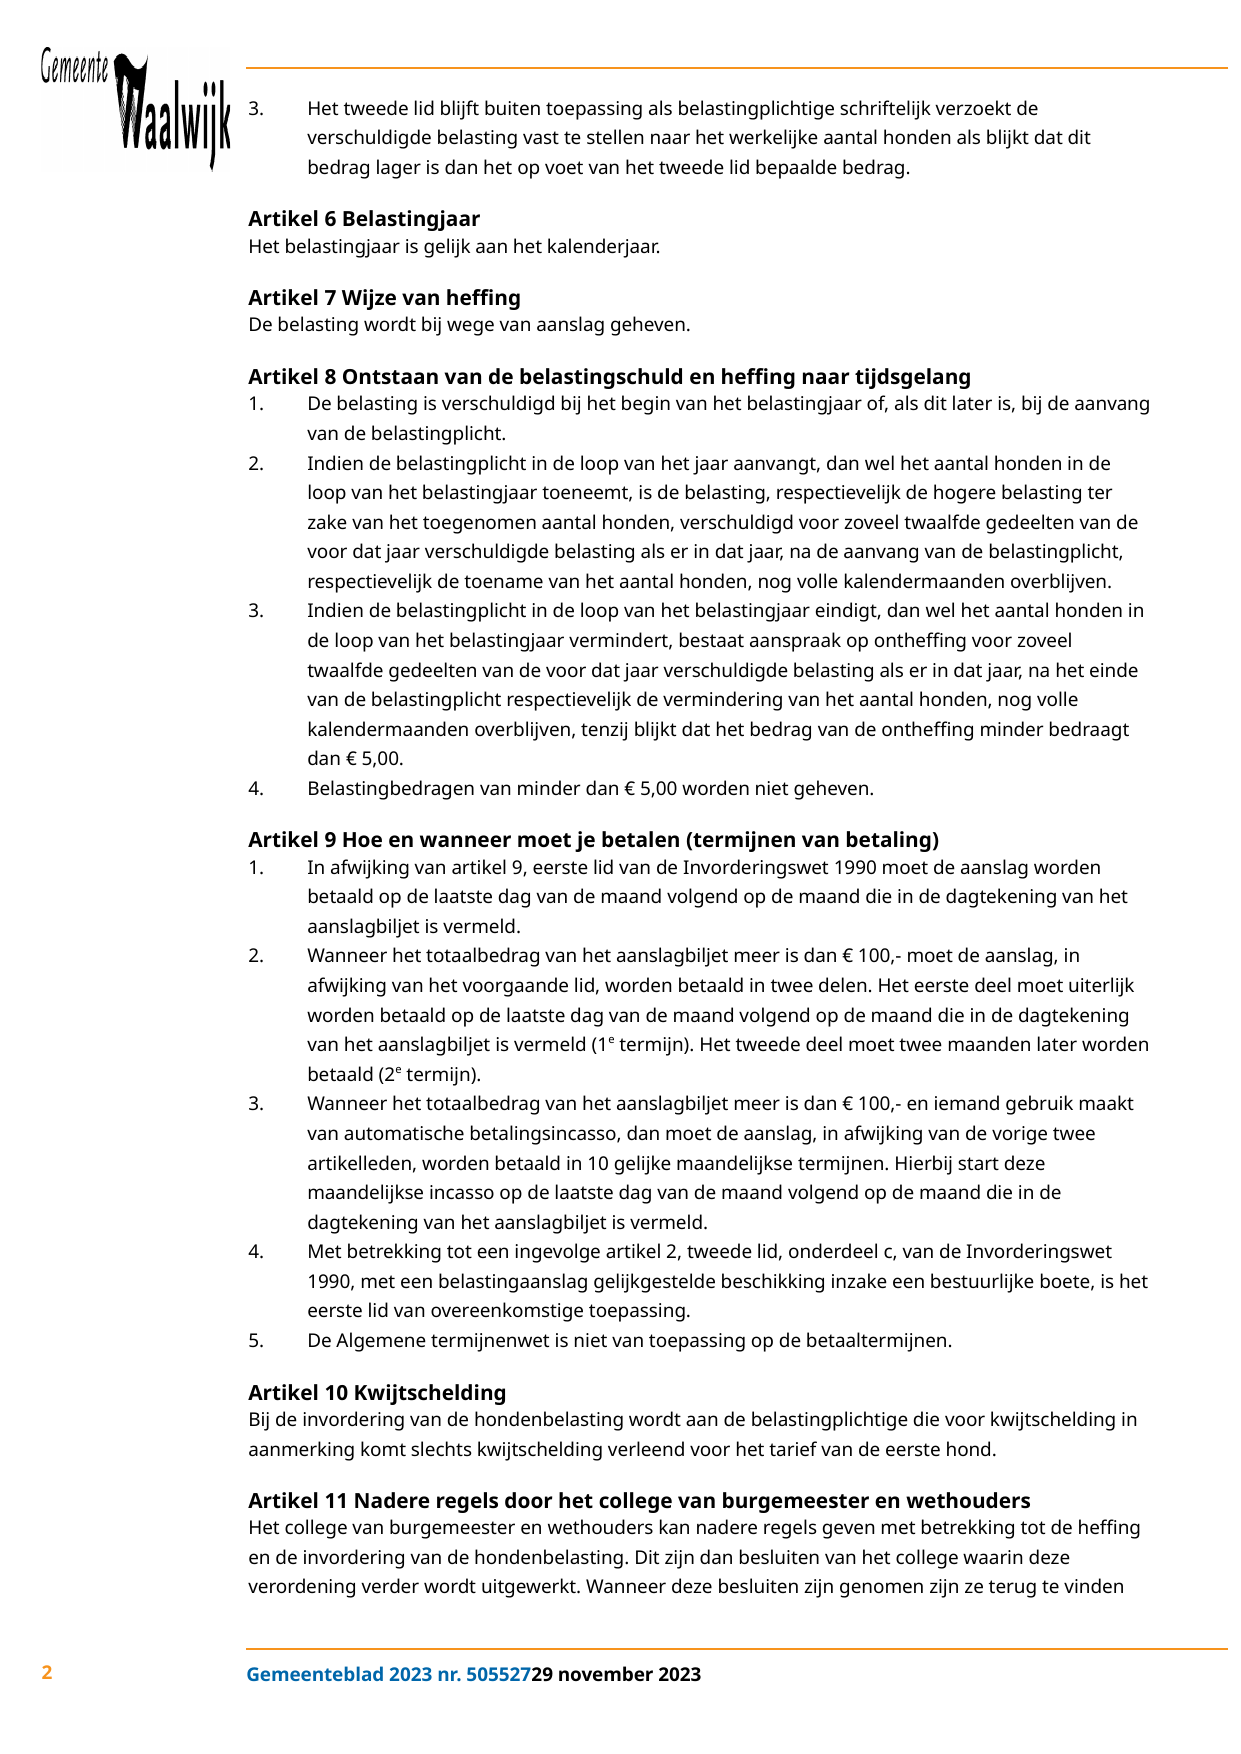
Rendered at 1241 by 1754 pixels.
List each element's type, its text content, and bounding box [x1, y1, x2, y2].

list De belasting is verschuldigd bij het begin van het belastingjaar of, als dit later is, bij de aanvang van de belastingplicht. [248, 391, 1152, 446]
text Artikel 10 Kwijtschelding [248, 1378, 1152, 1406]
list Belastingbedragen van minder dan € 5,00 worden niet geheven. [248, 775, 1152, 801]
text Het belastingjaar is gelijk aan het kalenderjaar. [248, 233, 1152, 258]
list De Algemene termijnenwet is niet van toepassing op de betaaltermijnen. [248, 1327, 1152, 1353]
picture [41, 47, 231, 172]
text Artikel 11 Nadere regels door het college van burgemeester en wethouders [248, 1486, 1152, 1514]
text Het college van burgemeester en wethouders kan nadere regels geven met betrekking tot de heffing en de invordering van de hondenbelasting. Dit zijn dan besluiten van het college waarin deze verordening verder wordt uitgewerkt. Wanneer deze besluiten zijn genomen zijn ze terug te vinden [248, 1514, 1152, 1599]
text De belasting wordt bij wege van aanslag geheven. [248, 312, 1152, 337]
text Bij de invordering van de hondenbelasting wordt aan de belastingplichtige die voor kwijtschelding in aanmerking komt slechts kwijtschelding verleend voor het tarief van de eerste hond. [248, 1406, 1152, 1461]
list Wanneer het totaalbedrag van het aanslagbiljet meer is dan € 100,- moet de aanslag, in afwijking van het voorgaande lid, worden betaald in twee delen. Het eerste deel moet uiterlijk worden betaald op de laatste dag van de maand volgend op de maand die in de dagtekening van het aanslagbiljet is vermeld (1e termijn). Het tweede deel moet twee maanden later worden betaald (2e termijn). [248, 943, 1152, 1087]
list Indien de belastingplicht in de loop van het jaar aanvangt, dan wel het aantal honden in de loop van het belastingjaar toeneemt, is de belasting, respectievelijk de hogere belasting ter zake van het toegenomen aantal honden, verschuldigd voor zoveel twaalfde gedeelten van de voor dat jaar verschuldigde belasting als er in dat jaar, na de aanvang van de belastingplicht, respectievelijk de toename van het aantal honden, nog volle kalendermaanden overblijven. [248, 450, 1152, 594]
list Het tweede lid blijft buiten toepassing als belastingplichtige schriftelijk verzoekt de verschuldigde belasting vast te stellen naar het werkelijke aantal honden als blijkt dat dit bedrag lager is dan het op voet van het tweede lid bepaalde bedrag. [248, 95, 1152, 180]
text Artikel 8 Ontstaan van de belastingschuld en heffing naar tijdsgelang [248, 362, 1152, 391]
text Artikel 9 Hoe en wanneer moet je betalen (termijnen van betaling) [248, 826, 1152, 854]
list In afwijking van artikel 9, eerste lid van de Invorderingswet 1990 moet de aanslag worden betaald op de laatste dag van de maand volgend op de maand die in de dagtekening van het aanslagbiljet is vermeld. [248, 854, 1152, 939]
text Artikel 7 Wijze van heffing [248, 283, 1152, 312]
list Indien de belastingplicht in de loop van het belastingjaar eindigt, dan wel het aantal honden in de loop van het belastingjaar vermindert, bestaat aanspraak op ontheffing voor zoveel twaalfde gedeelten van de voor dat jaar verschuldigde belasting als er in dat jaar, na het einde van de belastingplicht respectievelijk de vermindering van het aantal honden, nog volle kalendermaanden overblijven, tenzij blijkt dat het bedrag van de ontheffing minder bedraagt dan € 5,00. [248, 598, 1152, 771]
list Met betrekking tot een ingevolge artikel 2, tweede lid, onderdeel c, van de Invorderingswet 1990, met een belastingaanslag gelijkgestelde beschikking inzake een bestuurlijke boete, is het eerste lid van overeenkomstige toepassing. [248, 1238, 1152, 1323]
list Wanneer het totaalbedrag van het aanslagbiljet meer is dan € 100,- en iemand gebruik maakt van automatische betalingsincasso, dan moet de aanslag, in afwijking van de vorige twee artikelleden, worden betaald in 10 gelijke maandelijkse termijnen. Hierbij start deze maandelijkse incasso op de laatste dag van de maand volgend op de maand die in de dagtekening van het aanslagbiljet is vermeld. [248, 1091, 1152, 1235]
text Artikel 6 Belastingjaar [248, 204, 1152, 233]
